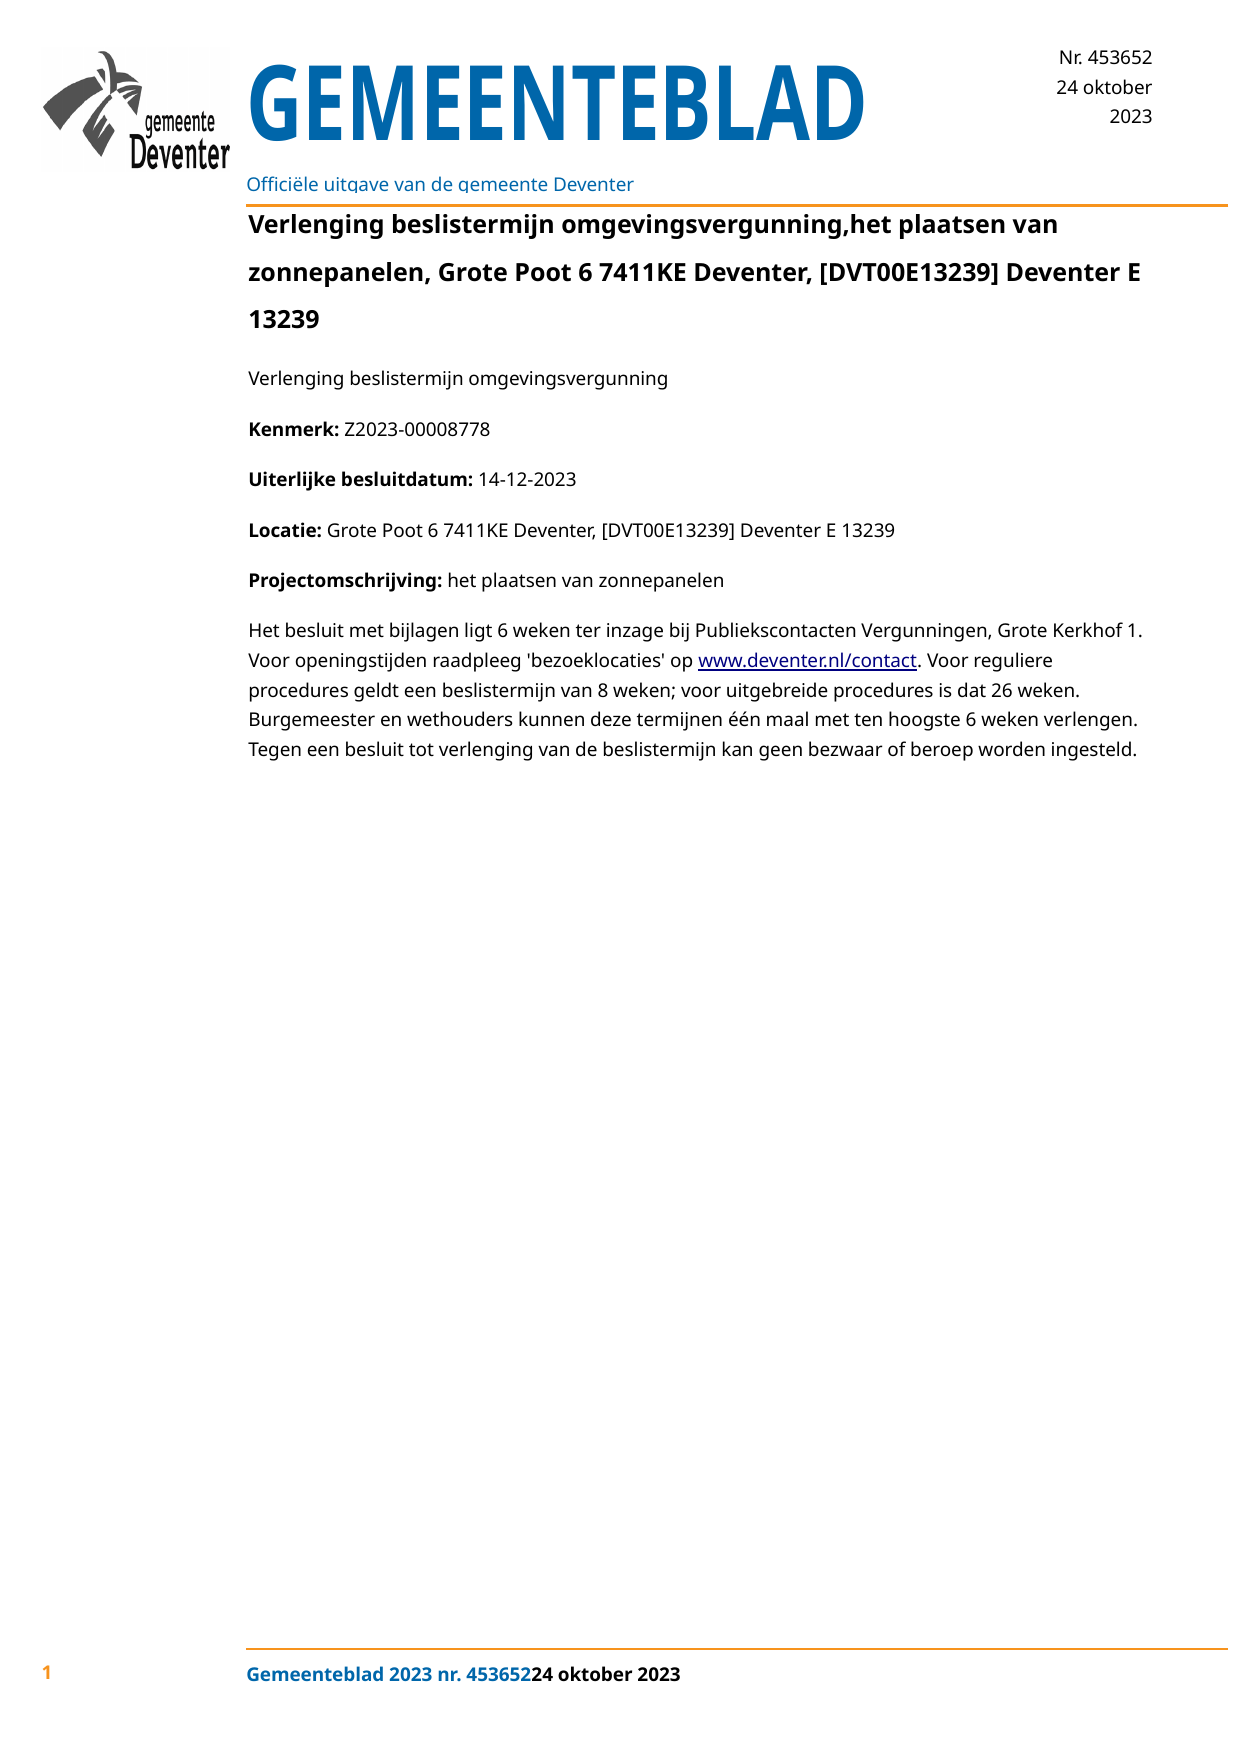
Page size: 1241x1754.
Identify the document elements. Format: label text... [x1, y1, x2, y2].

text Uiterlijke besluitdatum: 14-12-2023 [248, 466, 1152, 492]
text Kenmerk: Z2023-00008778 [248, 416, 1152, 442]
text Locatie: Grote Poot 6 7411KE Deventer, [DVT00E13239] Deventer E 13239 [248, 517, 1152, 542]
text Verlenging beslistermijn omgevingsvergunning [248, 366, 1152, 391]
text Verlenging beslistermijn omgevingsvergunning,het plaatsen van zonnepanelen, Grote Poot 6 7411KE Deventer, [DVT00E13239] Deventer E 13239 [248, 207, 1152, 336]
text Projectomschrijving: het plaatsen van zonnepanelen [248, 567, 1152, 593]
text Het besluit met bijlagen ligt 6 weken ter inzage bij Publiekscontacten Vergunningen, Grote Kerkhof 1. Voor openingstijden raadpleeg 'bezoeklocaties' op www.deventer.nl/contact. Voor reguliere procedures geldt een beslistermijn van 8 weken; voor uitgebreide procedures is dat 26 weken. Burgemeester en wethouders kunnen deze termijnen één maal met ten hoogste 6 weken verlengen. Tegen een besluit tot verlenging van de beslistermijn kan geen bezwaar of beroep worden ingesteld. [248, 618, 1152, 762]
picture [41, 47, 231, 172]
